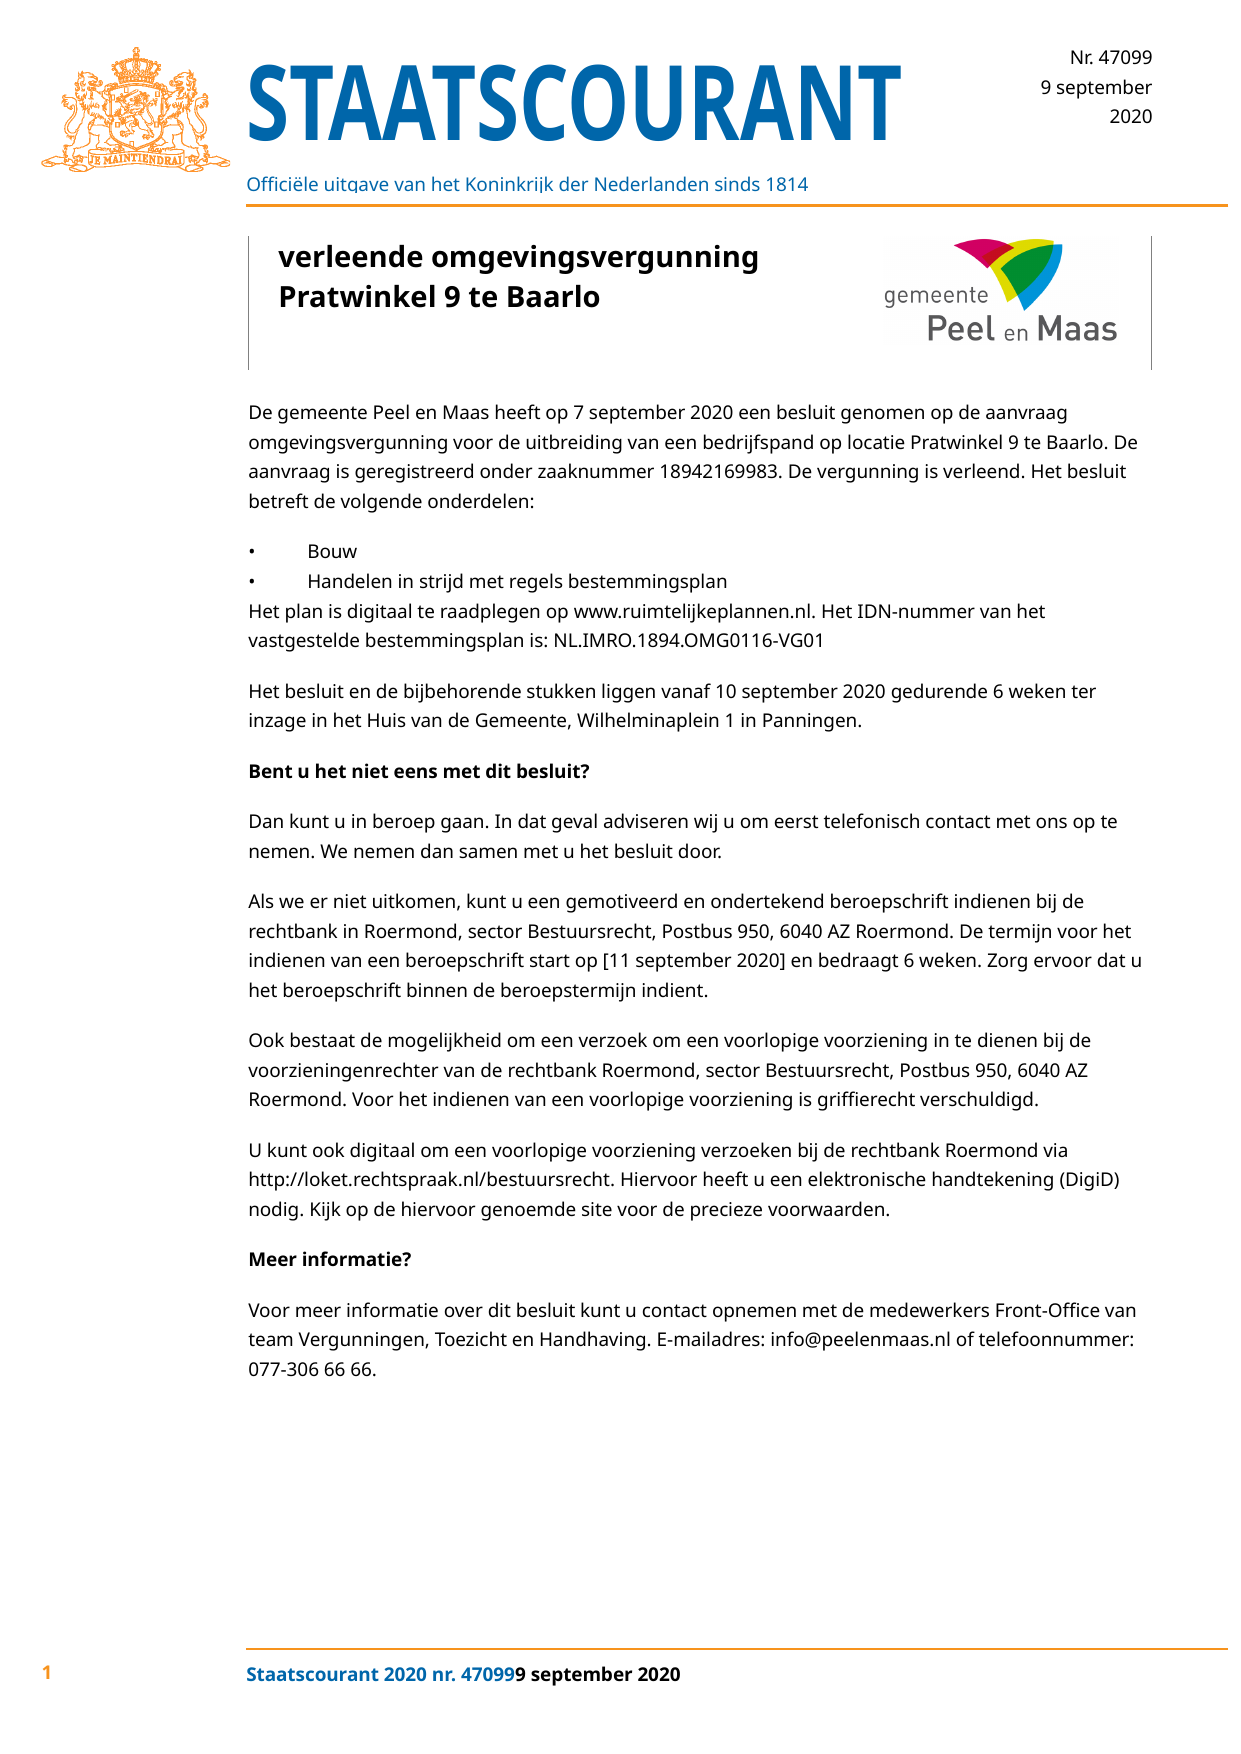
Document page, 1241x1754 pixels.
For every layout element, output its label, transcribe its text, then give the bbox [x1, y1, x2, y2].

list Handelen in strijd met regels bestemmingsplan [248, 568, 1152, 594]
picture [882, 236, 1119, 345]
table_header verleende omgevingsvergunning Pratwinkel 9 te Baarlo [249, 236, 850, 370]
text Meer informatie? [248, 1247, 1152, 1272]
text Dan kunt u in beroep gaan. In dat geval adviseren wij u om eerst telefonisch contact met ons op te nemen. We nemen dan samen met u het besluit door. [248, 808, 1152, 863]
text Voor meer informatie over dit besluit kunt u contact opnemen met de medewerkers Front-Office van team Vergunningen, Toezicht en Handhaving. E-mailadres: info@peelenmaas.nl of telefoonnummer: 077-306 66 66. [248, 1297, 1152, 1382]
text Bent u het niet eens met dit besluit? [248, 758, 1152, 783]
text Ook bestaat de mogelijkheid om een verzoek om een voorlopige voorziening in te dienen bij de voorzieningenrechter van de rechtbank Roermond, sector Bestuursrecht, Postbus 950, 6040 AZ Roermond. Voor het indienen van een voorlopige voorziening is griffierecht verschuldigd. [248, 1027, 1152, 1112]
picture [41, 47, 231, 172]
text Als we er niet uitkomen, kunt u een gemotiveerd en ondertekend beroepschrift indienen bij de rechtbank in Roermond, sector Bestuursrecht, Postbus 950, 6040 AZ Roermond. De termijn voor het indienen van een beroepschrift start op [11 september 2020] en bedraagt 6 weken. Zorg ervoor dat u het beroepschrift binnen de beroepstermijn indient. [248, 888, 1152, 1003]
text De gemeente Peel en Maas heeft op 7 september 2020 een besluit genomen op de aanvraag omgevingsvergunning voor de uitbreiding van een bedrijfspand op locatie Pratwinkel 9 te Baarlo. De aanvraag is geregistreerd onder zaaknummer 18942169983. De vergunning is verleend. Het besluit betreft de volgende onderdelen: [248, 399, 1152, 514]
text U kunt ook digitaal om een voorlopige voorziening verzoeken bij de rechtbank Roermond via http://loket.rechtspraak.nl/bestuursrecht. Hiervoor heeft u een elektronische handtekening (DigiD) nodig. Kijk op de hiervoor genoemde site voor de precieze voorwaarden. [248, 1137, 1152, 1222]
list Bouw [248, 539, 1152, 564]
text Het plan is digitaal te raadplegen op www.ruimtelijkeplannen.nl. Het IDN-nummer van het vastgestelde bestemmingsplan is: NL.IMRO.1894.OMG0116-VG01 [248, 598, 1152, 653]
text Het besluit en de bijbehorende stukken liggen vanaf 10 september 2020 gedurende 6 weken ter inzage in het Huis van de Gemeente, Wilhelminaplein 1 in Panningen. [248, 678, 1152, 733]
table_header [850, 236, 1151, 370]
